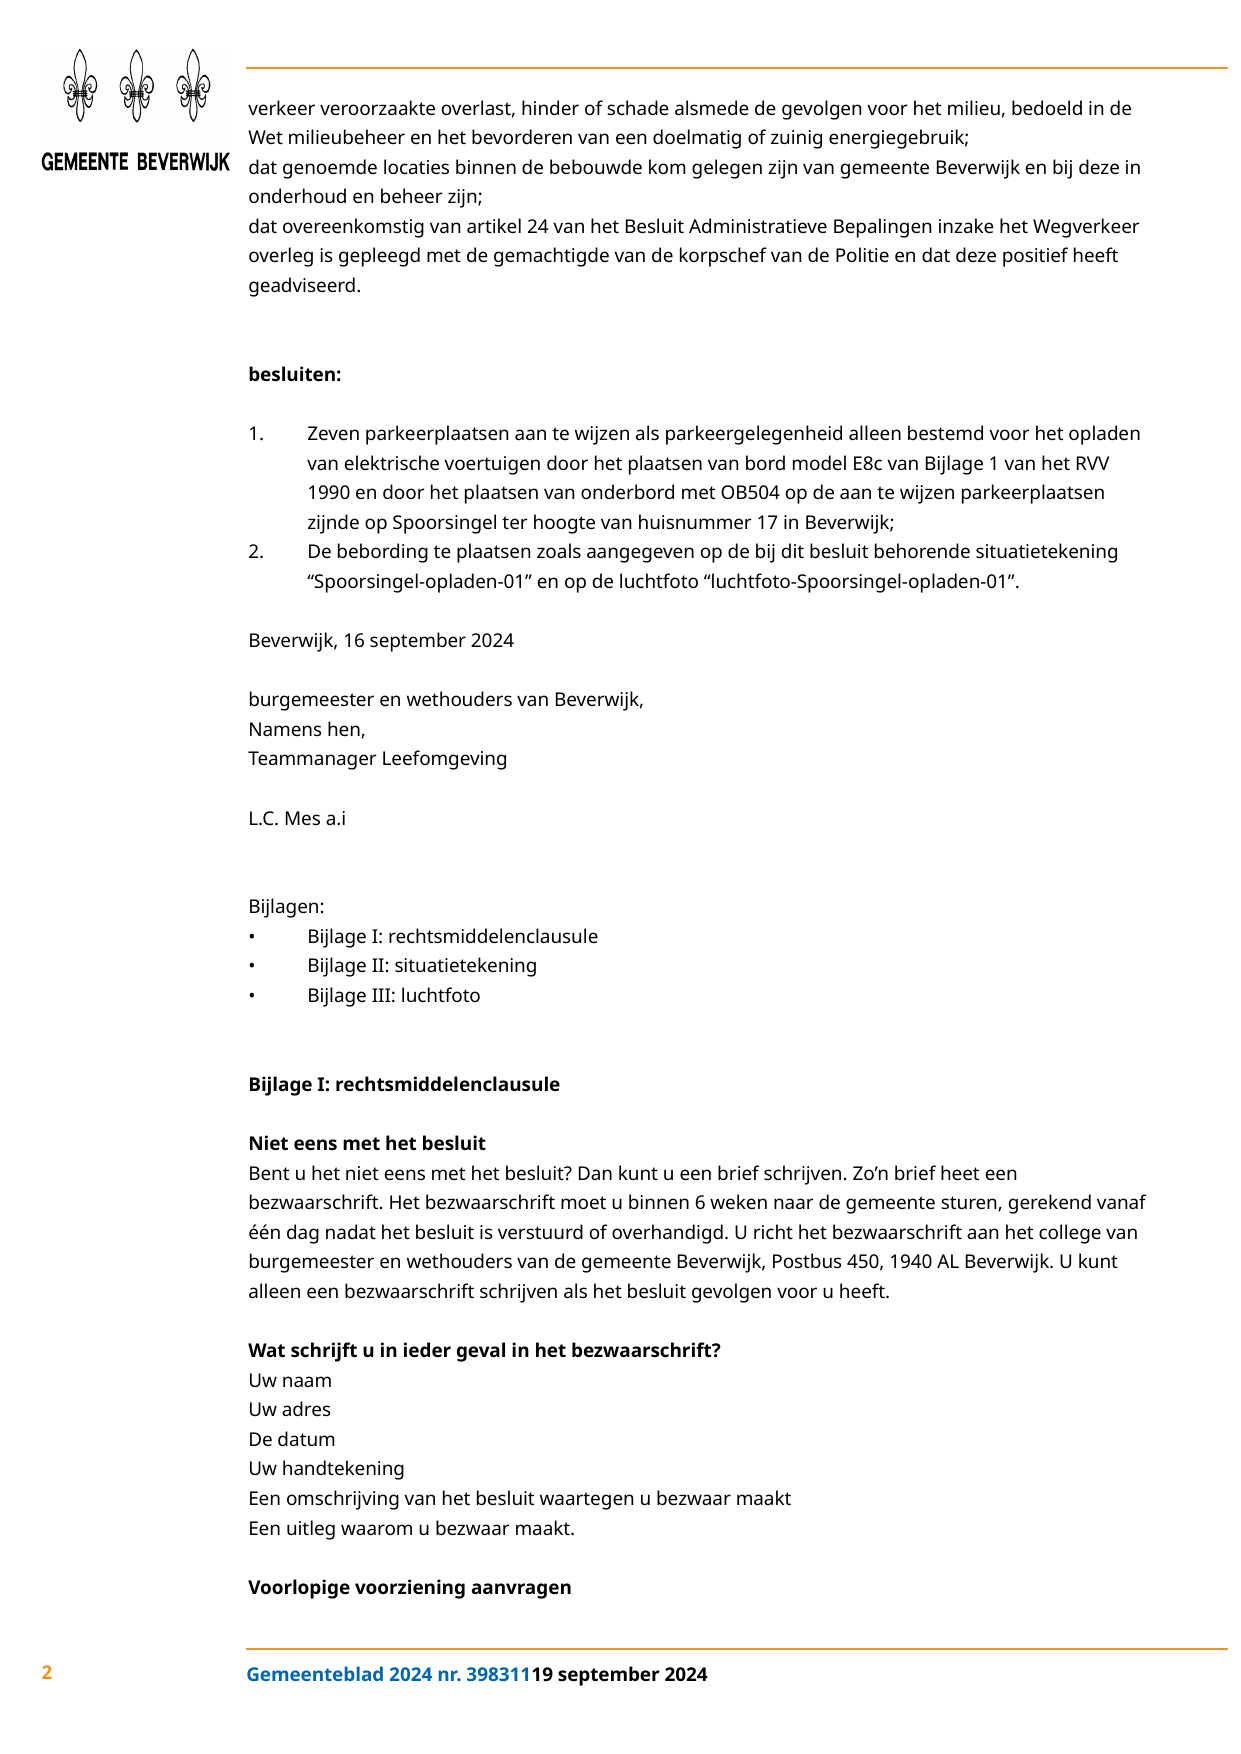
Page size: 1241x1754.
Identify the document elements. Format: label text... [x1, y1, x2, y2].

picture [41, 47, 231, 172]
text Een omschrijving van het besluit waartegen u bezwaar maakt [248, 1485, 1152, 1511]
text De datum [248, 1426, 1152, 1452]
text Wat schrijft u in ieder geval in het bezwaarschrift? [248, 1337, 1152, 1363]
text dat overeenkomstig van artikel 24 van het Besluit Administratieve Bepalingen inzake het Wegverkeer overleg is gepleegd met de gemachtigde van de korpschef van de Politie en dat deze positief heeft geadviseerd. [248, 213, 1152, 298]
text dat genoemde locaties binnen de bebouwde kom gelegen zijn van gemeente Beverwijk en bij deze in onderhoud en beheer zijn; [248, 154, 1152, 209]
text Beverwijk, 16 september 2024 [248, 627, 1152, 653]
text besluiten: [248, 361, 1152, 387]
text Uw handtekening [248, 1456, 1152, 1481]
text burgemeester en wethouders van Beverwijk, [248, 686, 1152, 712]
list Bijlage I: rechtsmiddelenclausule [248, 923, 1152, 949]
text Teammanager Leefomgeving [248, 746, 1152, 771]
list De bebording te plaatsen zoals aangegeven op de bij dit besluit behorende situatietekening “Spoorsingel-opladen-01” en op de luchtfoto “luchtfoto-Spoorsingel-opladen-01”. [248, 538, 1152, 594]
list Zeven parkeerplaatsen aan te wijzen als parkeergelegenheid alleen bestemd voor het opladen van elektrische voertuigen door het plaatsen van bord model E8c van Bijlage 1 van het RVV 1990 en door het plaatsen van onderbord met OB504 op de aan te wijzen parkeerplaatsen zijnde op Spoorsingel ter hoogte van huisnummer 17 in Beverwijk; [248, 420, 1152, 535]
text Voorlopige voorziening aanvragen [248, 1574, 1152, 1600]
text Bijlagen: [248, 893, 1152, 919]
list Bijlage III: luchtfoto [248, 982, 1152, 1008]
text Bijlage I: rechtsmiddelenclausule [248, 1071, 1152, 1097]
text Niet eens met het besluit [248, 1130, 1152, 1156]
text Namens hen, [248, 716, 1152, 742]
text verkeer veroorzaakte overlast, hinder of schade alsmede de gevolgen voor het milieu, bedoeld in de Wet milieubeheer en het bevorderen van een doelmatig of zuinig energiegebruik; [248, 95, 1152, 150]
text Uw naam [248, 1367, 1152, 1393]
text Een uitleg waarom u bezwaar maakt. [248, 1515, 1152, 1541]
text L.C. Mes a.i [248, 805, 1152, 831]
text Bent u het niet eens met het besluit? Dan kunt u een brief schrijven. Zo’n brief heet een bezwaarschrift. Het bezwaarschrift moet u binnen 6 weken naar de gemeente sturen, gerekend vanaf één dag nadat het besluit is verstuurd of overhandigd. U richt het bezwaarschrift aan het college van burgemeester en wethouders van de gemeente Beverwijk, Postbus 450, 1940 AL Beverwijk. U kunt alleen een bezwaarschrift schrijven als het besluit gevolgen voor u heeft. [248, 1160, 1152, 1304]
list Bijlage II: situatietekening [248, 953, 1152, 978]
text Uw adres [248, 1396, 1152, 1422]
